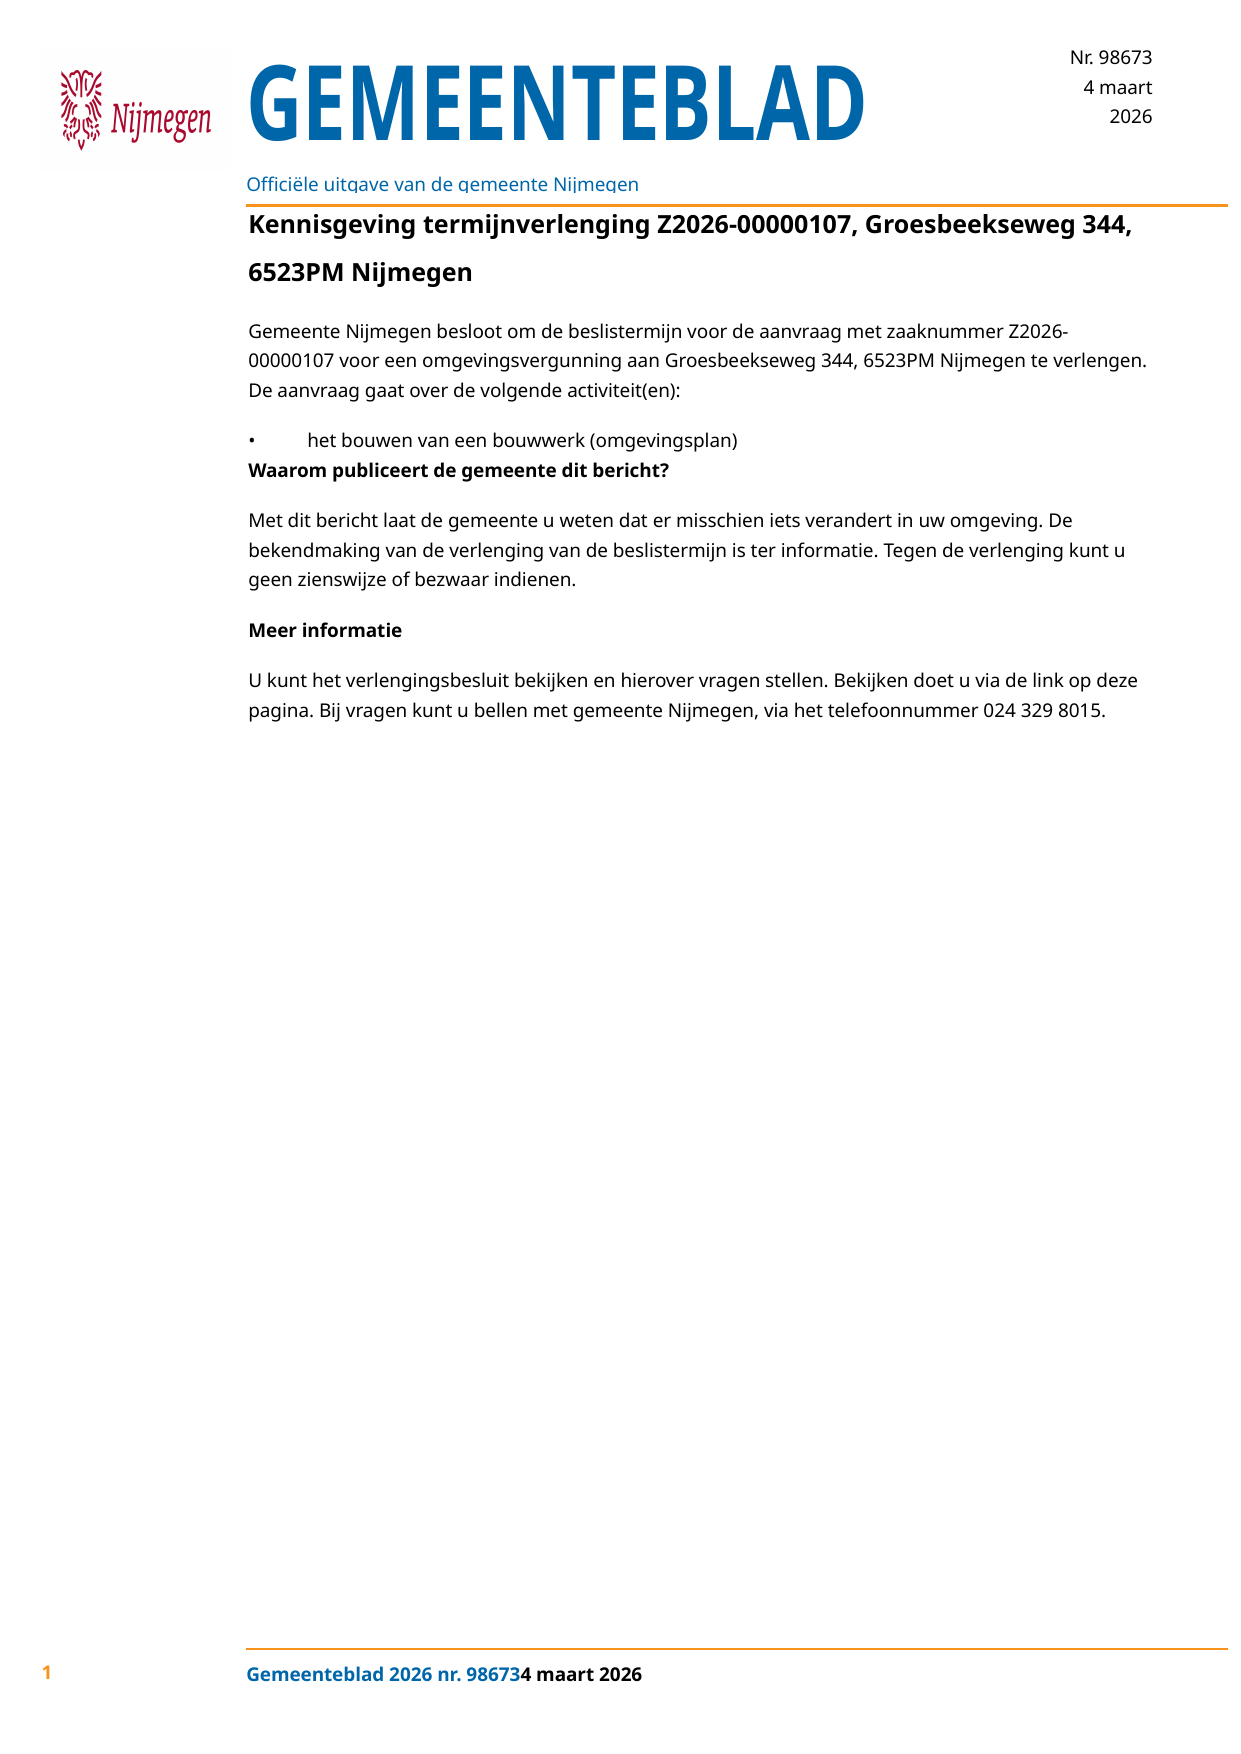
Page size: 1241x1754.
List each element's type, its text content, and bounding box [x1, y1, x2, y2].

text U kunt het verlengingsbesluit bekijken en hierover vragen stellen. Bekijken doet u via de link op deze pagina. Bij vragen kunt u bellen met gemeente Nijmegen, via het telefoonnummer 024 329 8015. [248, 667, 1152, 723]
text Kennisgeving termijnverlenging Z2026-00000107, Groesbeekseweg 344, 6523PM Nijmegen [248, 207, 1152, 288]
text Meer informatie [248, 617, 1152, 643]
text Met dit bericht laat de gemeente u weten dat er misschien iets verandert in uw omgeving. De bekendmaking van de verlenging van de beslistermijn is ter informatie. Tegen de verlenging kunt u geen zienswijze of bezwaar indienen. [248, 507, 1152, 592]
text Gemeente Nijmegen besloot om de beslistermijn voor de aanvraag met zaaknummer Z2026-00000107 voor een omgevingsvergunning aan Groesbeekseweg 344, 6523PM Nijmegen te verlengen. De aanvraag gaat over de volgende activiteit(en): [248, 318, 1152, 403]
text Waarom publiceert de gemeente dit bericht? [248, 457, 1152, 483]
picture [41, 47, 231, 172]
list het bouwen van een bouwwerk (omgevingsplan) [248, 427, 1152, 453]
